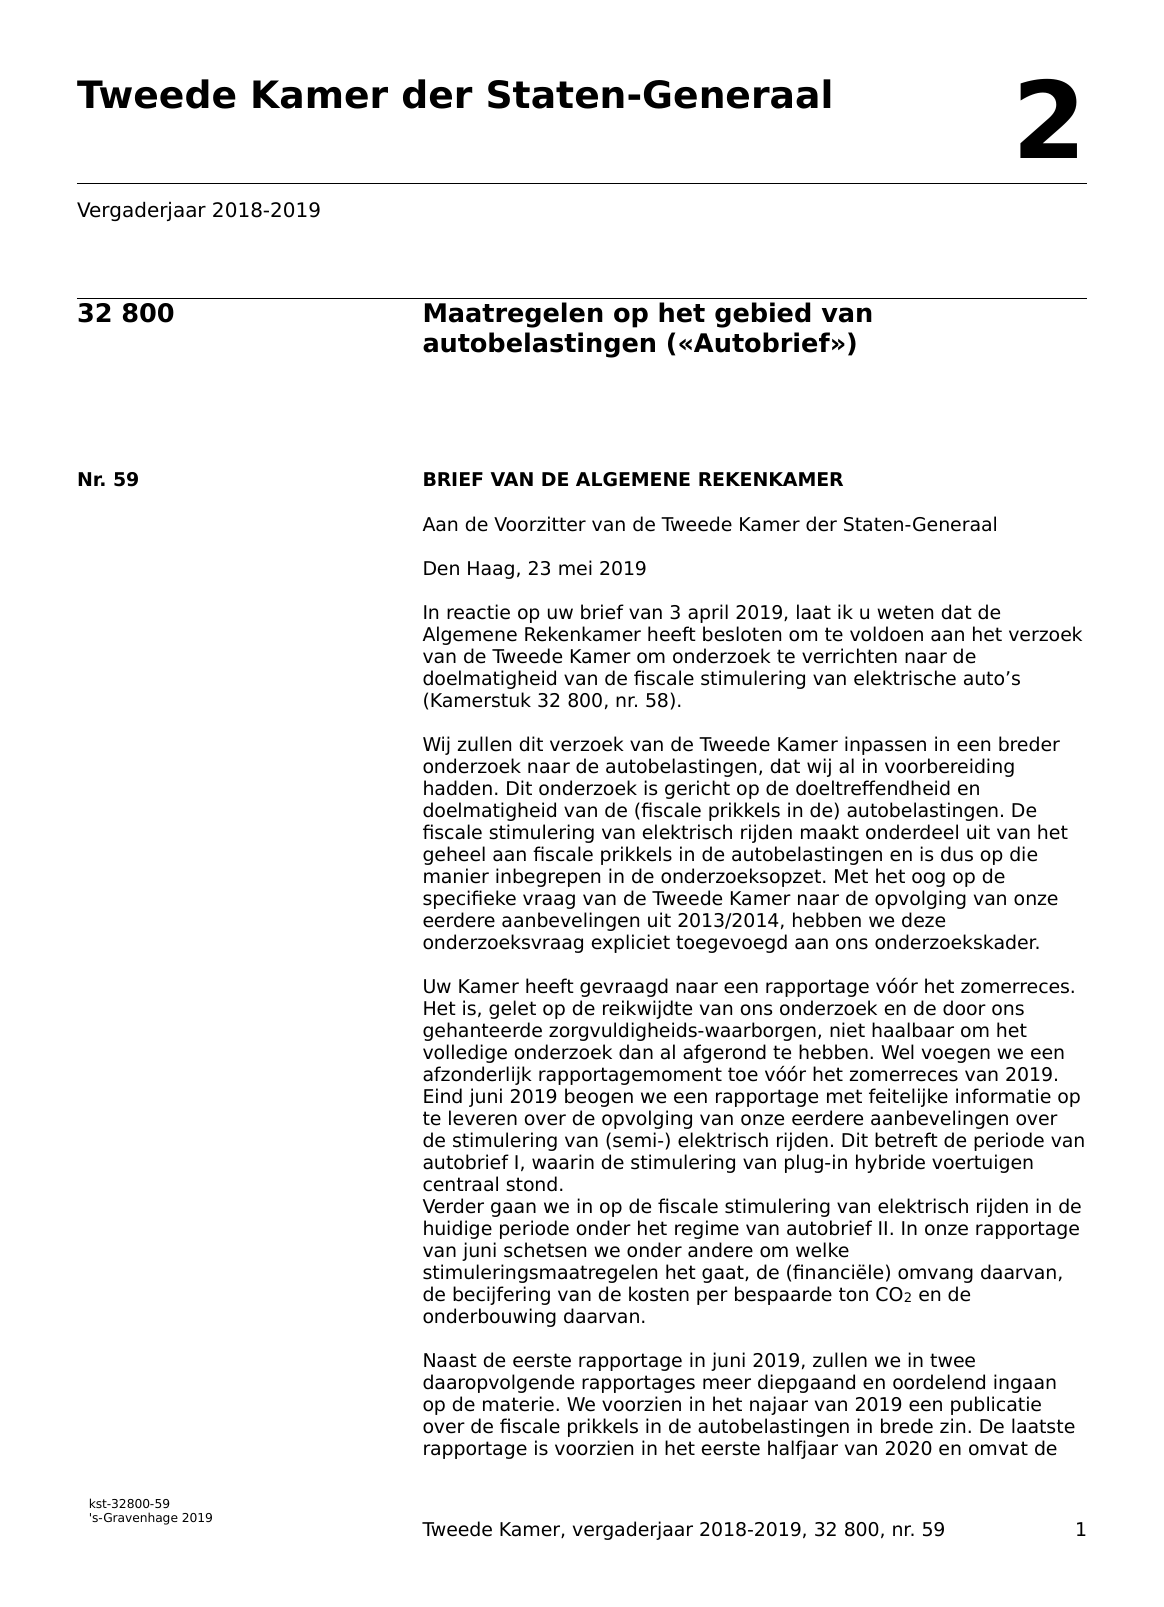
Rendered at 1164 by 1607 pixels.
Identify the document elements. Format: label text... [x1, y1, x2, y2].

table_header 2 [886, 59, 1087, 183]
table_header Tweede Kamer der Staten-Generaal [77, 59, 886, 183]
subtitle Nr. 59 BRIEF VAN DE ALGEMENE REKENKAMER [77, 469, 1087, 491]
table_cell Vergaderjaar 2018-2019 [77, 184, 1087, 298]
subtitle 32 800 Maatregelen op het gebied van autobelastingen («Autobrief») [77, 299, 1087, 358]
text Uw Kamer heeft gevraagd naar een rapportage vóór het zomerreces. Het is, gelet op de reikwijdte van ons onderzoek en de door ons gehanteerde zorgvuldigheids-waarborgen, niet haalbaar om het volledige onderzoek dan al afgerond te hebben. Wel voegen we een afzonderlijk rapportagemoment toe vóór het zomerreces van 2019. [422, 976, 1087, 1086]
text Wij zullen dit verzoek van de Tweede Kamer inpassen in een breder onderzoek naar de autobelastingen, dat wij al in voorbereiding hadden. Dit onderzoek is gericht op de doeltreffendheid en doelmatigheid van de (fiscale prikkels in de) autobelastingen. De fiscale stimulering van elektrisch rijden maakt onderdeel uit van het geheel aan fiscale prikkels in de autobelastingen en is dus op die manier inbegrepen in de onderzoeksopzet. Met het oog op de specifieke vraag van de Tweede Kamer naar de opvolging van onze eerdere aanbevelingen uit 2013/2014, hebben we deze onderzoeksvraag expliciet toegevoegd aan ons onderzoekskader. [422, 734, 1087, 954]
text Den Haag, 23 mei 2019 [422, 558, 1087, 580]
text 's-Gravenhage 2019 [88, 1511, 323, 1525]
text Eind juni 2019 beogen we een rapportage met feitelijke informatie op te leveren over de opvolging van onze eerdere aanbevelingen over de stimulering van (semi-) elektrisch rijden. Dit betreft de periode van autobrief I, waarin de stimulering van plug-in hybride voertuigen centraal stond. [422, 1086, 1087, 1196]
text Verder gaan we in op de fiscale stimulering van elektrisch rijden in de huidige periode onder het regime van autobrief II. In onze rapportage van juni schetsen we onder andere om welke stimuleringsmaatregelen het gaat, de (financiële) omvang daarvan, de becijfering van de kosten per bespaarde ton CO2 en de onderbouwing daarvan. [422, 1196, 1087, 1328]
text kst-32800-59 [88, 1497, 323, 1511]
text In reactie op uw brief van 3 april 2019, laat ik u weten dat de Algemene Rekenkamer heeft besloten om te voldoen aan het verzoek van de Tweede Kamer om onderzoek te verrichten naar de doelmatigheid van de fiscale stimulering van elektrische auto’s (Kamerstuk 32 800, nr. 58). [422, 602, 1087, 712]
text Naast de eerste rapportage in juni 2019, zullen we in twee daaropvolgende rapportages meer diepgaand en oordelend ingaan op de materie. We voorzien in het najaar van 2019 een publicatie over de fiscale prikkels in de autobelastingen in brede zin. De laatste rapportage is voorzien in het eerste halfjaar van 2020 en omvat de [422, 1350, 1087, 1460]
text Aan de Voorzitter van de Tweede Kamer der Staten-Generaal [422, 513, 1087, 536]
